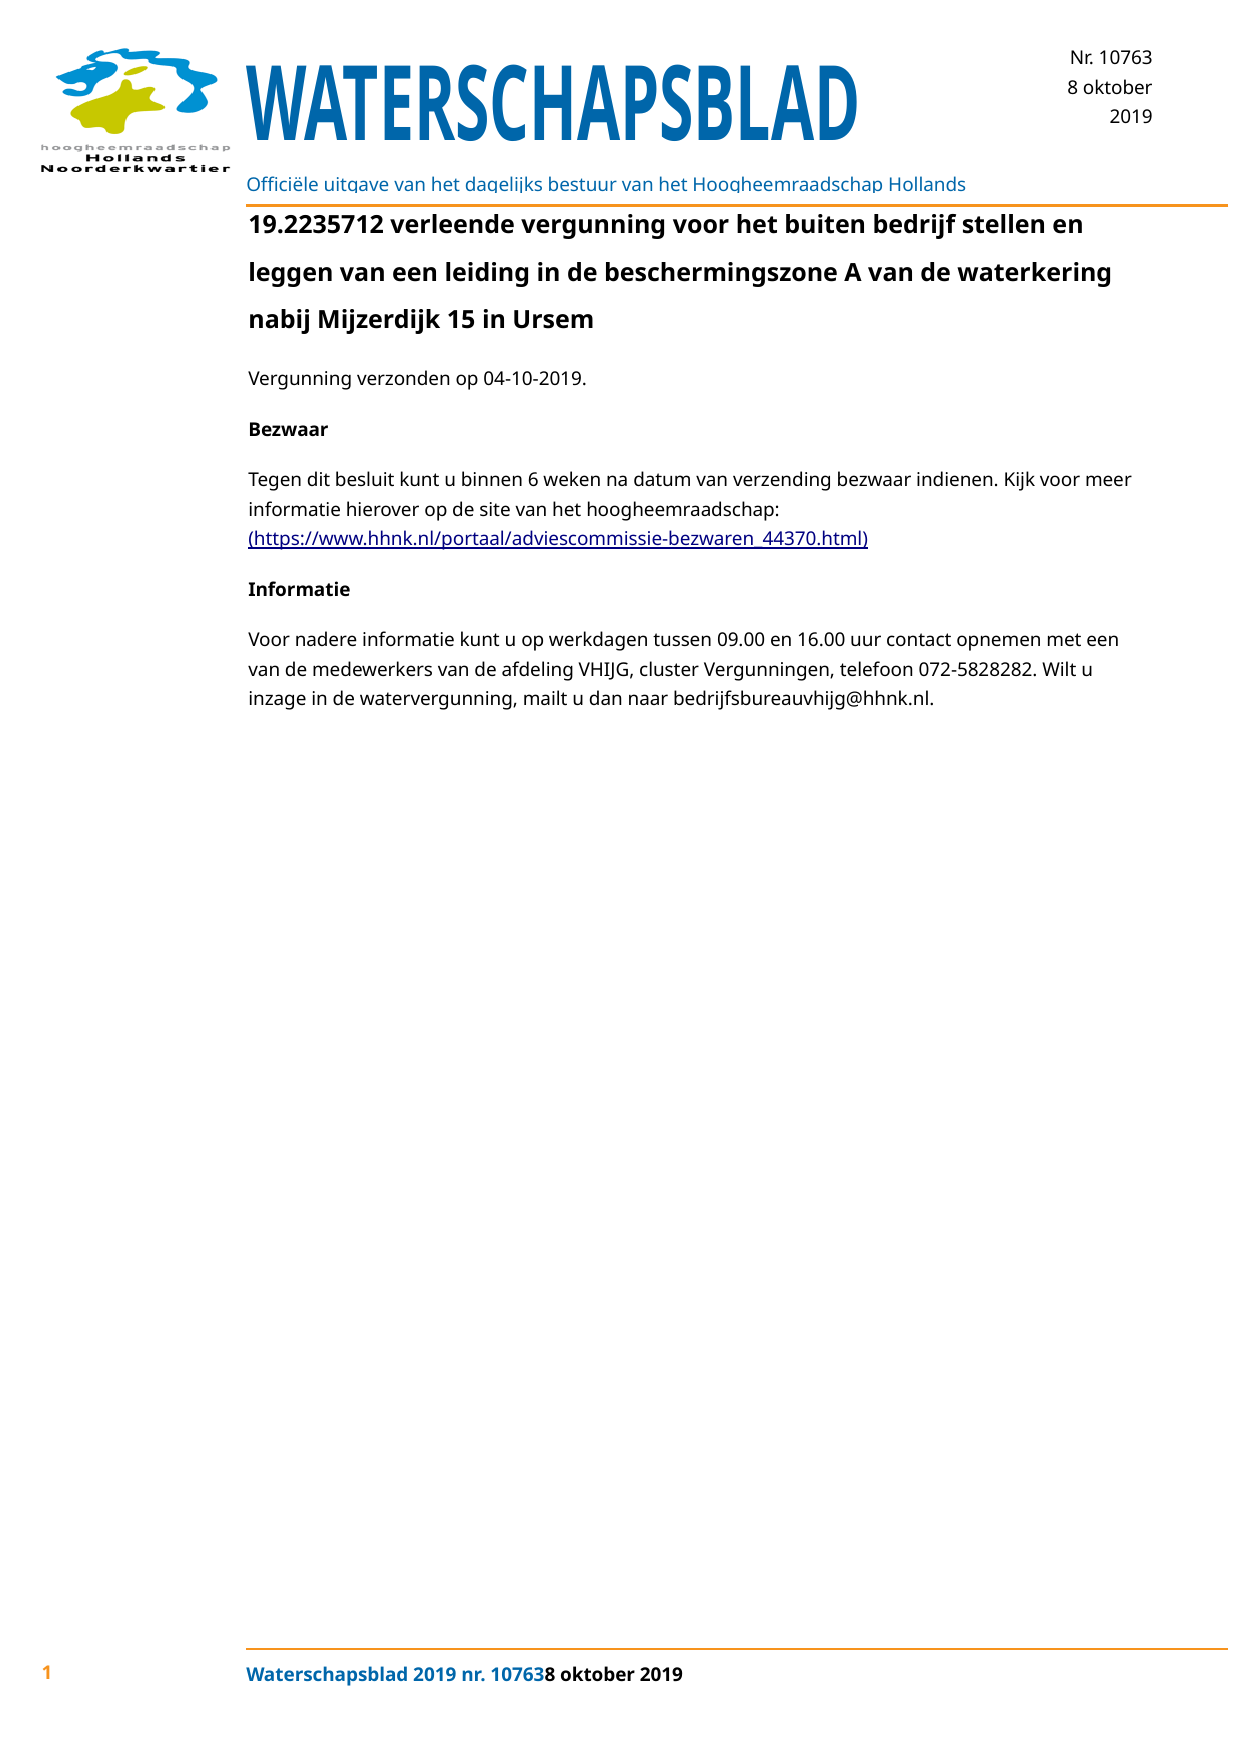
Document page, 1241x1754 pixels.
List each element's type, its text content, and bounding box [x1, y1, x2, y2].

text Informatie [248, 576, 1152, 602]
text Voor nadere informatie kunt u op werkdagen tussen 09.00 en 16.00 uur contact opnemen met een van de medewerkers van de afdeling VHIJG, cluster Vergunningen, telefoon 072-5828282. Wilt u inzage in de watervergunning, mailt u dan naar bedrijfsbureauvhijg@hhnk.nl. [248, 626, 1152, 711]
text Bezwaar [248, 416, 1152, 442]
text 19.2235712 verleende vergunning voor het buiten bedrijf stellen en leggen van een leiding in de beschermingszone A van de waterkering nabij Mijzerdijk 15 in Ursem [248, 207, 1152, 336]
picture [41, 47, 231, 172]
text Vergunning verzonden op 04-10-2019. [248, 366, 1152, 391]
text Tegen dit besluit kunt u binnen 6 weken na datum van verzending bezwaar indienen. Kijk voor meer informatie hierover op de site van het hoogheemraadschap: (https://www.hhnk.nl/portaal/adviescommissie-bezwaren_44370.html) [248, 466, 1152, 551]
